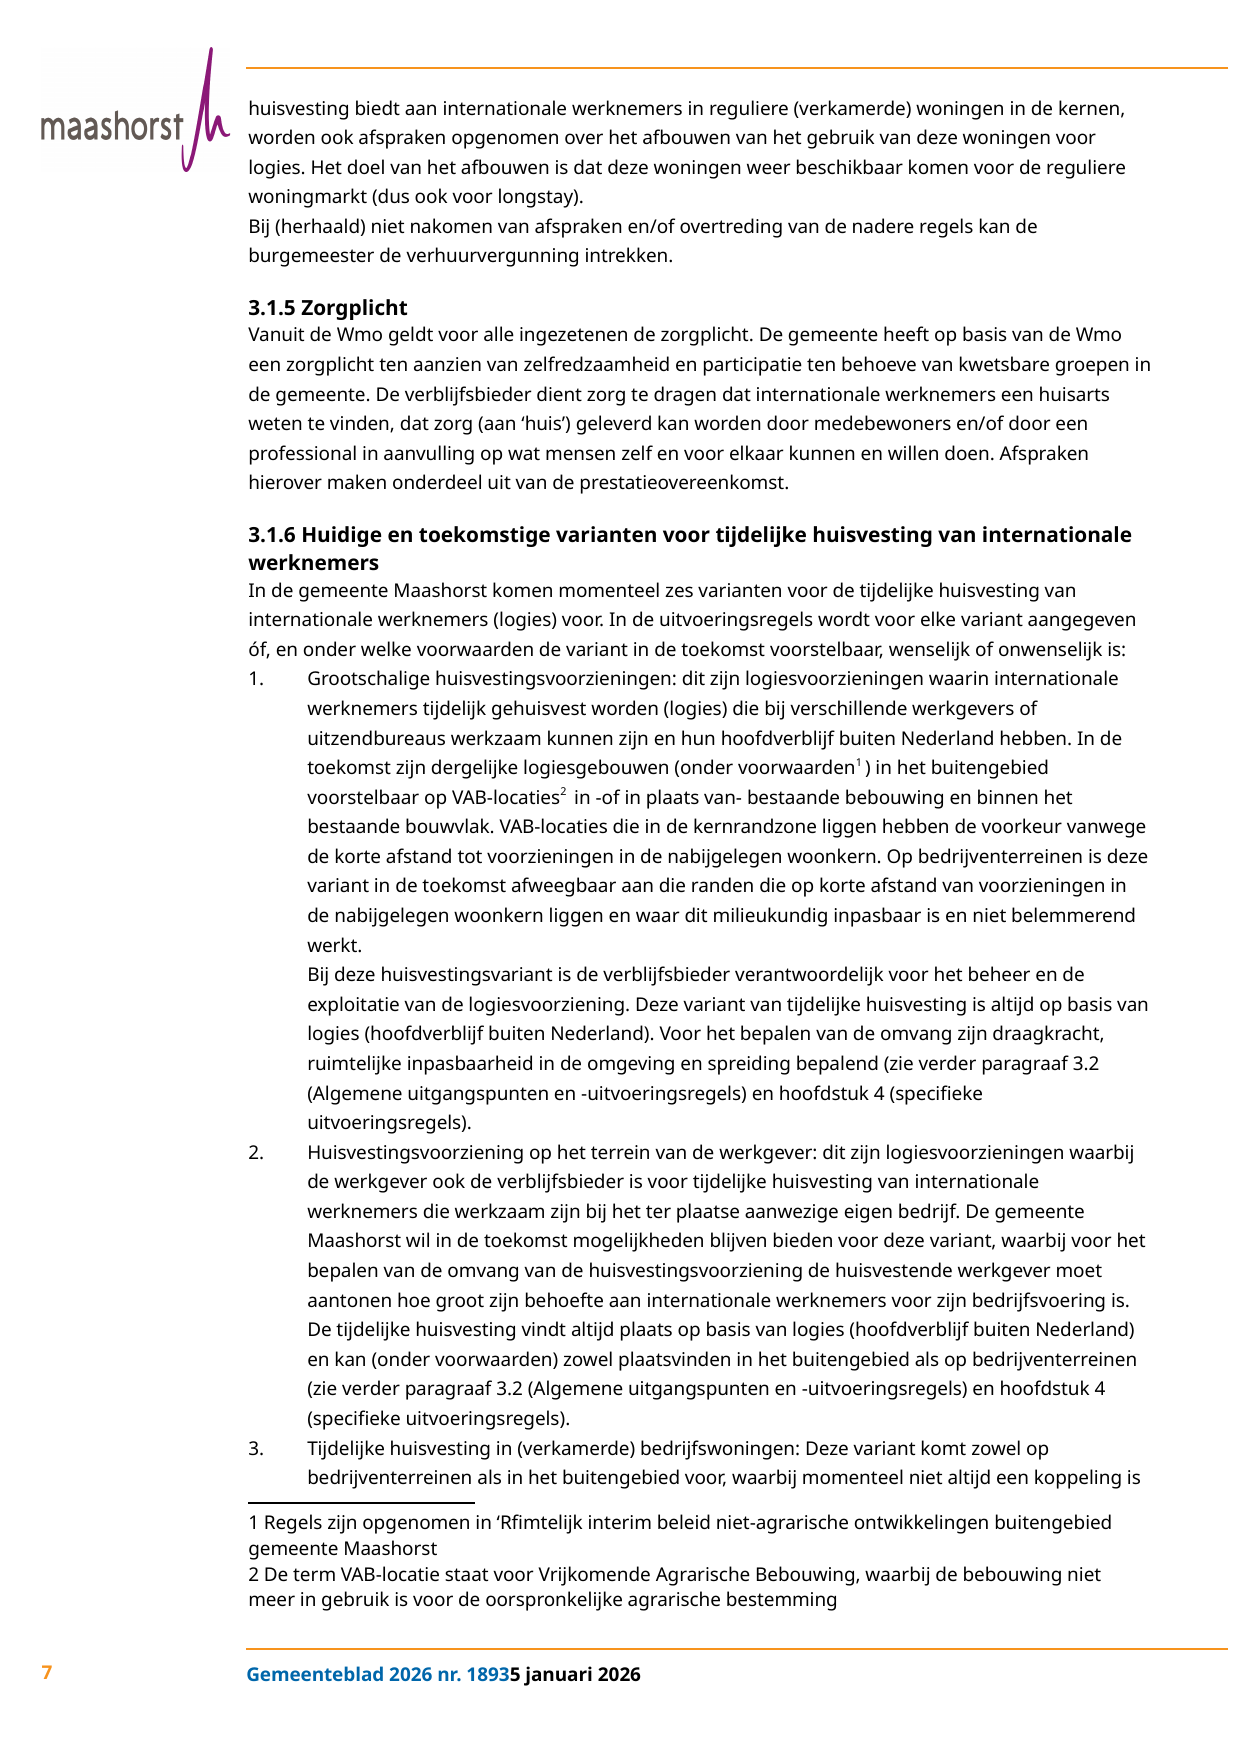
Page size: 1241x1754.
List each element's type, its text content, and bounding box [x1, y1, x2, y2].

list De term VAB-locatie staat voor Vrijkomende Agrarische Bebouwing, waarbij de bebouwing niet meer in gebruik is voor de oorspronkelijke agrarische bestemming [248, 1561, 1152, 1612]
list Bij deze huisvestingsvariant is de verblijfsbieder verantwoordelijk voor het beheer en de exploitatie van de logiesvoorziening. Deze variant van tijdelijke huisvesting is altijd op basis van logies (hoofdverblijf buiten Nederland). Voor het bepalen van de omvang zijn draagkracht, ruimtelijke inpasbaarheid in de omgeving en spreiding bepalend (zie verder paragraaf 3.2 (Algemene uitgangspunten en -uitvoeringsregels) en hoofdstuk 4 (specifieke uitvoeringsregels). [248, 961, 1152, 1135]
text 3.1.6 Huidige en toekomstige varianten voor tijdelijke huisvesting van internationale werknemers [248, 520, 1152, 577]
picture [41, 47, 231, 172]
list Grootschalige huisvestingsvoorzieningen: dit zijn logiesvoorzieningen waarin internationale werknemers tijdelijk gehuisvest worden (logies) die bij verschillende werkgevers of uitzendbureaus werkzaam kunnen zijn en hun hoofdverblijf buiten Nederland hebben. In de toekomst zijn dergelijke logiesgebouwen (onder voorwaarden) in het buitengebied voorstelbaar op VAB-locaties in -of in plaats van- bestaande bebouwing en binnen het bestaande bouwvlak. VAB-locaties die in de kernrandzone liggen hebben de voorkeur vanwege de korte afstand tot voorzieningen in de nabijgelegen woonkern. Op bedrijventerreinen is deze variant in de toekomst afweegbaar aan die randen die op korte afstand van voorzieningen in de nabijgelegen woonkern liggen en waar dit milieukundig inpasbaar is en niet belemmerend werkt. [248, 666, 1152, 957]
list Regels zijn opgenomen in ‘Rfimtelijk interim beleid niet-agrarische ontwikkelingen buitengebied gemeente Maashorst [248, 1509, 1152, 1561]
text 3.1.5 Zorgplicht [248, 293, 1152, 322]
text In de gemeente Maashorst komen momenteel zes varianten voor de tijdelijke huisvesting van internationale werknemers (logies) voor. In de uitvoeringsregels wordt voor elke variant aangegeven óf, en onder welke voorwaarden de variant in de toekomst voorstelbaar, wenselijk of onwenselijk is: [248, 577, 1152, 662]
text Vanuit de Wmo geldt voor alle ingezetenen de zorgplicht. De gemeente heeft op basis van de Wmo een zorgplicht ten aanzien van zelfredzaamheid en participatie ten behoeve van kwetsbare groepen in de gemeente. De verblijfsbieder dient zorg te dragen dat internationale werknemers een huisarts weten te vinden, dat zorg (aan ‘huis’) geleverd kan worden door medebewoners en/of door een professional in aanvulling op wat mensen zelf en voor elkaar kunnen en willen doen. Afspraken hierover maken onderdeel uit van de prestatieovereenkomst. [248, 322, 1152, 495]
text Bij (herhaald) niet nakomen van afspraken en/of overtreding van de nadere regels kan de burgemeester de verhuurvergunning intrekken. [248, 213, 1152, 268]
list Tijdelijke huisvesting in (verkamerde) bedrijfswoningen: Deze variant komt zowel op bedrijventerreinen als in het buitengebied voor, waarbij momenteel niet altijd een koppeling is [248, 1435, 1152, 1490]
text huisvesting biedt aan internationale werknemers in reguliere (verkamerde) woningen in de kernen, worden ook afspraken opgenomen over het afbouwen van het gebruik van deze woningen voor logies. Het doel van het afbouwen is dat deze woningen weer beschikbaar komen voor de reguliere woningmarkt (dus ook voor longstay). [248, 95, 1152, 209]
list Huisvestingsvoorziening op het terrein van de werkgever: dit zijn logiesvoorzieningen waarbij de werkgever ook de verblijfsbieder is voor tijdelijke huisvesting van internationale werknemers die werkzaam zijn bij het ter plaatse aanwezige eigen bedrijf. De gemeente Maashorst wil in de toekomst mogelijkheden blijven bieden voor deze variant, waarbij voor het bepalen van de omvang van de huisvestingsvoorziening de huisvestende werkgever moet aantonen hoe groot zijn behoefte aan internationale werknemers voor zijn bedrijfsvoering is. De tijdelijke huisvesting vindt altijd plaats op basis van logies (hoofdverblijf buiten Nederland) en kan (onder voorwaarden) zowel plaatsvinden in het buitengebied als op bedrijventerreinen (zie verder paragraaf 3.2 (Algemene uitgangspunten en -uitvoeringsregels) en hoofdstuk 4 (specifieke uitvoeringsregels). [248, 1139, 1152, 1431]
